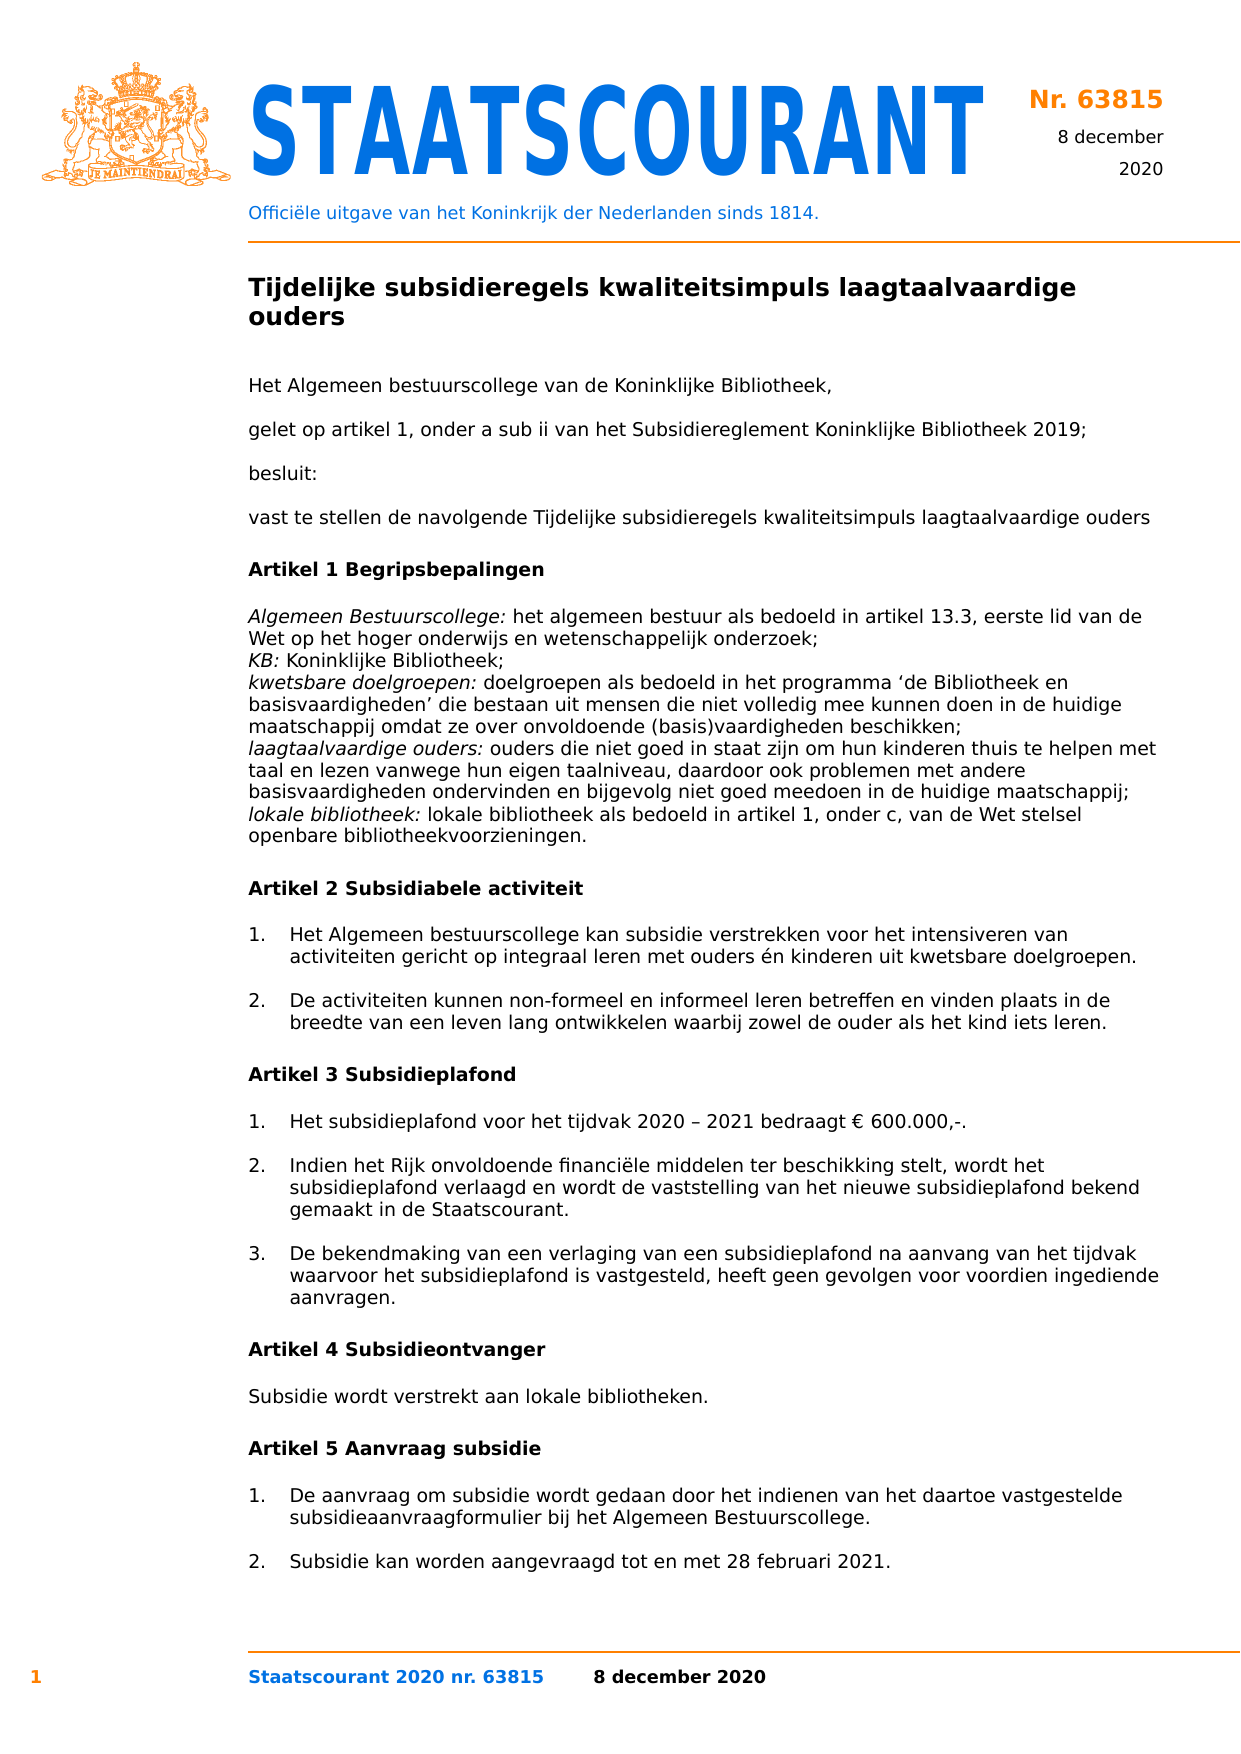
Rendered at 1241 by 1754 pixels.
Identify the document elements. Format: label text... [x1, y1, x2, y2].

text 2. De activiteiten kunnen non-formeel en informeel leren betreffen en vinden plaats in de breedte van een leven lang ontwikkelen waarbij zowel de ouder als het kind iets leren. [248, 990, 1163, 1034]
text Subsidie wordt verstrekt aan lokale bibliotheken. [248, 1386, 1163, 1408]
text 3. De bekendmaking van een verlaging van een subsidieplafond na aanvang van het tijdvak waarvoor het subsidieplafond is vastgesteld, heeft geen gevolgen voor voordien ingediende aanvragen. [248, 1243, 1163, 1309]
text lokale bibliotheek: lokale bibliotheek als bedoeld in artikel 1, onder c, van de Wet stelsel openbare bibliotheekvoorzieningen. [248, 803, 1163, 847]
text besluit: [248, 463, 1163, 485]
text kwetsbare doelgroepen: doelgroepen als bedoeld in het programma ‘de Bibliotheek en basisvaardigheden’ die bestaan uit mensen die niet volledig mee kunnen doen in de huidige maatschappij omdat ze over onvoldoende (basis)vaardigheden beschikken; [248, 672, 1163, 737]
text 1. Het subsidieplafond voor het tijdvak 2020 – 2021 bedraagt € 600.000,-. [248, 1111, 1163, 1133]
text gelet op artikel 1, onder a sub ii van het Subsidiereglement Koninklijke Bibliotheek 2019; [248, 419, 1163, 441]
text 2. Indien het Rijk onvoldoende financiële middelen ter beschikking stelt, wordt het subsidieplafond verlaagd en wordt de vaststelling van het nieuwe subsidieplafond bekend gemaakt in de Staatscourant. [248, 1155, 1163, 1221]
table_cell Officiële uitgave van het Koninkrijk der Nederlanden sinds 1814. [248, 203, 1240, 241]
table_header Nr. 63815 [998, 62, 1240, 121]
text Het Algemeen bestuurscollege van de Koninklijke Bibliotheek, [248, 375, 1163, 397]
subtitle Artikel 1 Begripsbepalingen [248, 559, 1163, 581]
table_header [25, 62, 248, 241]
text Algemeen Bestuurscollege: het algemeen bestuur als bedoeld in artikel 13.3, eerste lid van de Wet op het hoger onderwijs en wetenschappelijk onderzoek; [248, 606, 1163, 649]
text KB: Koninklijke Bibliotheek; [248, 649, 1163, 672]
text vast te stellen de navolgende Tijdelijke subsidieregels kwaliteitsimpuls laagtaalvaardige ouders [248, 507, 1163, 529]
text 2. Subsidie kan worden aangevraagd tot en met 28 februari 2021. [248, 1551, 1163, 1572]
text laagtaalvaardige ouders: ouders die niet goed in staat zijn om hun kinderen thuis te helpen met taal en lezen vanwege hun eigen taalniveau, daardoor ook problemen met andere basisvaardigheden ondervinden en bijgevolg niet goed meedoen in de huidige maatschappij; [248, 737, 1163, 803]
text 1. Het Algemeen bestuurscollege kan subsidie verstrekken voor het intensiveren van activiteiten gericht op integraal leren met ouders én kinderen uit kwetsbare doelgroepen. [248, 924, 1163, 968]
picture [41, 62, 231, 186]
table_header STAATSCOURANT [248, 62, 998, 203]
table_cell 2020 [998, 153, 1240, 203]
subtitle Tijdelijke subsidieregels kwaliteitsimpuls laagtaalvaardige ouders [248, 273, 1163, 331]
subtitle Artikel 5 Aanvraag subsidie [248, 1438, 1163, 1460]
table_cell 8 december [998, 121, 1240, 153]
text 1. De aanvraag om subsidie wordt gedaan door het indienen van het daartoe vastgestelde subsidieaanvraagformulier bij het Algemeen Bestuurscollege. [248, 1485, 1163, 1529]
subtitle Artikel 4 Subsidieontvanger [248, 1339, 1163, 1361]
subtitle Artikel 2 Subsidiabele activiteit [248, 877, 1163, 899]
subtitle Artikel 3 Subsidieplafond [248, 1064, 1163, 1086]
